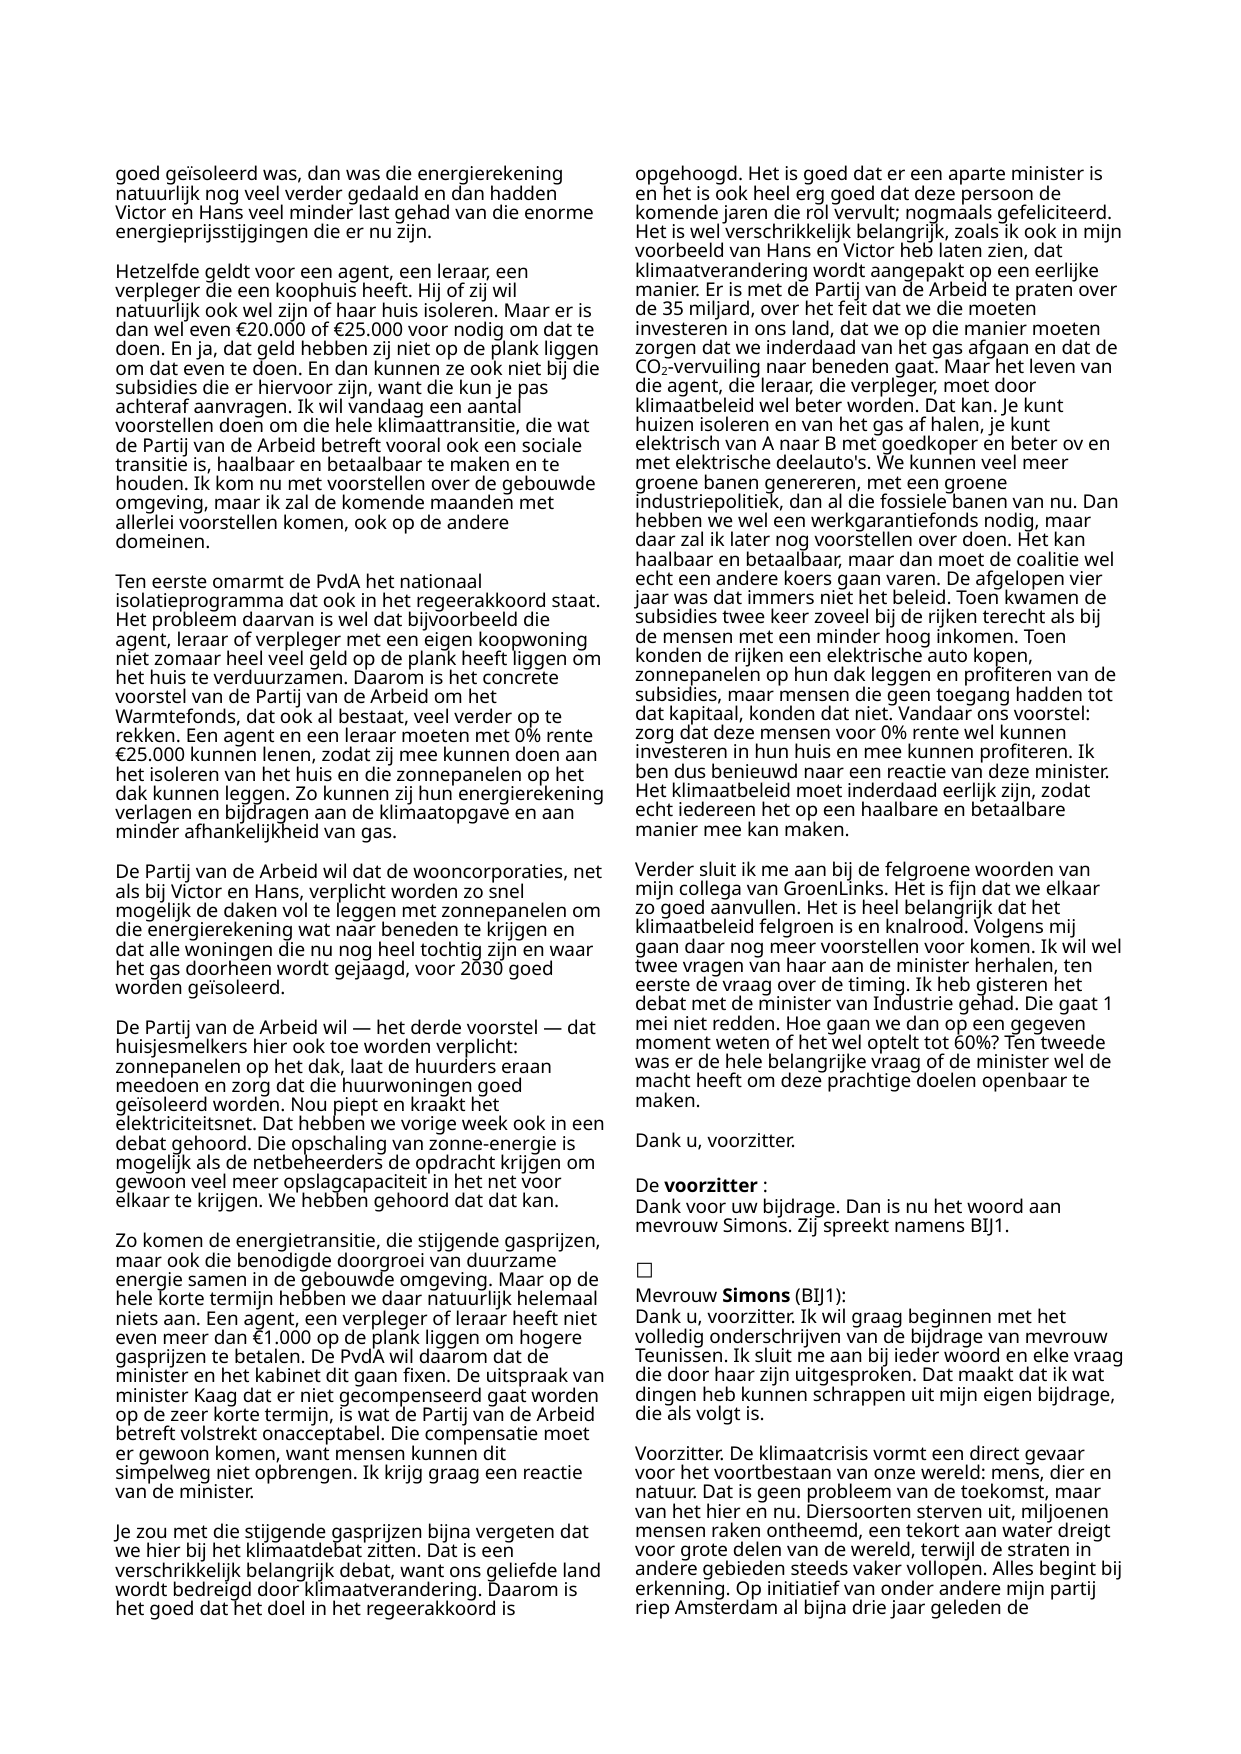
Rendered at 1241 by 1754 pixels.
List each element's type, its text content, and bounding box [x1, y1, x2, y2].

text De voorzitter : [635, 1172, 1125, 1198]
text Dank voor uw bijdrage. Dan is nu het woord aan mevrouw Simons. Zij spreekt namens BIJ1. [635, 1198, 1125, 1236]
text De Partij van de Arbeid wil dat de wooncorporaties, net als bij Victor en Hans, verplicht worden zo snel mogelijk de daken vol te leggen met zonnepanelen om die energierekening wat naar beneden te krijgen en dat alle woningen die nu nog heel tochtig zijn en waar het gas doorheen wordt gejaagd, voor 2030 goed worden geïsoleerd. [115, 863, 605, 998]
text opgehoogd. Het is goed dat er een aparte minister is en het is ook heel erg goed dat deze persoon de komende jaren die rol vervult; nogmaals gefeliciteerd. Het is wel verschrikkelijk belangrijk, zoals ik ook in mijn voorbeeld van Hans en Victor heb laten zien, dat klimaatverandering wordt aangepakt op een eerlijke manier. Er is met de Partij van de Arbeid te praten over de 35 miljard, over het feit dat we die moeten investeren in ons land, dat we op die manier moeten zorgen dat we inderdaad van het gas afgaan en dat de CO2-vervuiling naar beneden gaat. Maar het leven van die agent, die leraar, die verpleger, moet door klimaatbeleid wel beter worden. Dat kan. Je kunt huizen isoleren en van het gas af halen, je kunt elektrisch van A naar B met goedkoper en beter ov en met elektrische deelauto's. We kunnen veel meer groene banen genereren, met een groene industriepolitiek, dan al die fossiele banen van nu. Dan hebben we wel een werkgarantiefonds nodig, maar daar zal ik later nog voorstellen over doen. Het kan haalbaar en betaalbaar, maar dan moet de coalitie wel echt een andere koers gaan varen. De afgelopen vier jaar was dat immers niet het beleid. Toen kwamen de subsidies twee keer zoveel bij de rijken terecht als bij de mensen met een minder hoog inkomen. Toen konden de rijken een elektrische auto kopen, zonnepanelen op hun dak leggen en profiteren van de subsidies, maar mensen die geen toegang hadden tot dat kapitaal, konden dat niet. Vandaar ons voorstel: zorg dat deze mensen voor 0% rente wel kunnen investeren in hun huis en mee kunnen profiteren. Ik ben dus benieuwd naar een reactie van deze minister. Het klimaatbeleid moet inderdaad eerlijk zijn, zodat echt iedereen het op een haalbare en betaalbare manier mee kan maken. [635, 165, 1125, 840]
text Dank u, voorzitter. [635, 1132, 1125, 1151]
text ⬜ [635, 1257, 1125, 1283]
text Hetzelfde geldt voor een agent, een leraar, een verpleger die een koophuis heeft. Hij of zij wil natuurlijk ook wel zijn of haar huis isoleren. Maar er is dan wel even €20.000 of €25.000 voor nodig om dat te doen. En ja, dat geld hebben zij niet op de plank liggen om dat even te doen. En dan kunnen ze ook niet bij die subsidies die er hiervoor zijn, want die kun je pas achteraf aanvragen. Ik wil vandaag een aantal voorstellen doen om die hele klimaattransitie, die wat de Partij van de Arbeid betreft vooral ook een sociale transitie is, haalbaar en betaalbaar te maken en te houden. Ik kom nu met voorstellen over de gebouwde omgeving, maar ik zal de komende maanden met allerlei voorstellen komen, ook op de andere domeinen. [115, 263, 605, 552]
text Verder sluit ik me aan bij de felgroene woorden van mijn collega van GroenLinks. Het is fijn dat we elkaar zo goed aanvullen. Het is heel belangrijk dat het klimaatbeleid felgroen is en knalrood. Volgens mij gaan daar nog meer voorstellen voor komen. Ik wil wel twee vragen van haar aan de minister herhalen, ten eerste de vraag over de timing. Ik heb gisteren het debat met de minister van Industrie gehad. Die gaat 1 mei niet redden. Hoe gaan we dan op een gegeven moment weten of het wel optelt tot 60%? Ten tweede was er de hele belangrijke vraag of de minister wel de macht heeft om deze prachtige doelen openbaar te maken. [635, 861, 1125, 1111]
text Je zou met die stijgende gasprijzen bijna vergeten dat we hier bij het klimaatdebat zitten. Dat is een verschrikkelijk belangrijk debat, want ons geliefde land wordt bedreigd door klimaatverandering. Daarom is het goed dat het doel in het regeerakkoord is [115, 1523, 605, 1619]
text Mevrouw Simons (BIJ1): [635, 1283, 1125, 1308]
text Ten eerste omarmt de PvdA het nationaal isolatieprogramma dat ook in het regeerakkoord staat. Het probleem daarvan is wel dat bijvoorbeeld die agent, leraar of verpleger met een eigen koopwoning niet zomaar heel veel geld op de plank heeft liggen om het huis te verduurzamen. Daarom is het concrete voorstel van de Partij van de Arbeid om het Warmtefonds, dat ook al bestaat, veel verder op te rekken. Een agent en een leraar moeten met 0% rente €25.000 kunnen lenen, zodat zij mee kunnen doen aan het isoleren van het huis en die zonnepanelen op het dak kunnen leggen. Zo kunnen zij hun energierekening verlagen en bijdragen aan de klimaatopgave en aan minder afhankelijkheid van gas. [115, 573, 605, 843]
text Zo komen de energietransitie, die stijgende gasprijzen, maar ook die benodigde doorgroei van duurzame energie samen in de gebouwde omgeving. Maar op de hele korte termijn hebben we daar natuurlijk helemaal niets aan. Een agent, een verpleger of leraar heeft niet even meer dan €1.000 op de plank liggen om hogere gasprijzen te betalen. De PvdA wil daarom dat de minister en het kabinet dit gaan fixen. De uitspraak van minister Kaag dat er niet gecompenseerd gaat worden op de zeer korte termijn, is wat de Partij van de Arbeid betreft volstrekt onacceptabel. Die compensatie moet er gewoon komen, want mensen kunnen dit simpelweg niet opbrengen. Ik krijg graag een reactie van de minister. [115, 1232, 605, 1502]
text Dank u, voorzitter. Ik wil graag beginnen met het volledig onderschrijven van de bijdrage van mevrouw Teunissen. Ik sluit me aan bij ieder woord en elke vraag die door haar zijn uitgesproken. Dat maakt dat ik wat dingen heb kunnen schrappen uit mijn eigen bijdrage, die als volgt is. [635, 1308, 1125, 1424]
text goed geïsoleerd was, dan was die energierekening natuurlijk nog veel verder gedaald en dan hadden Victor en Hans veel minder last gehad van die enorme energieprijsstijgingen die er nu zijn. [115, 165, 605, 242]
text De Partij van de Arbeid wil — het derde voorstel — dat huisjesmelkers hier ook toe worden verplicht: zonnepanelen op het dak, laat de huurders eraan meedoen en zorg dat die huurwoningen goed geïsoleerd worden. Nou piept en kraakt het elektriciteitsnet. Dat hebben we vorige week ook in een debat gehoord. Die opschaling van zonne-energie is mogelijk als de netbeheerders de opdracht krijgen om gewoon veel meer opslagcapaciteit in het net voor elkaar te krijgen. We hebben gehoord dat dat kan. [115, 1019, 605, 1212]
text Voorzitter. De klimaatcrisis vormt een direct gevaar voor het voortbestaan van onze wereld: mens, dier en natuur. Dat is geen probleem van de toekomst, maar van het hier en nu. Diersoorten sterven uit, miljoenen mensen raken ontheemd, een tekort aan water dreigt voor grote delen van de wereld, terwijl de straten in andere gebieden steeds vaker vollopen. Alles begint bij erkenning. Op initiatief van onder andere mijn partij riep Amsterdam al bijna drie jaar geleden de [635, 1445, 1125, 1618]
